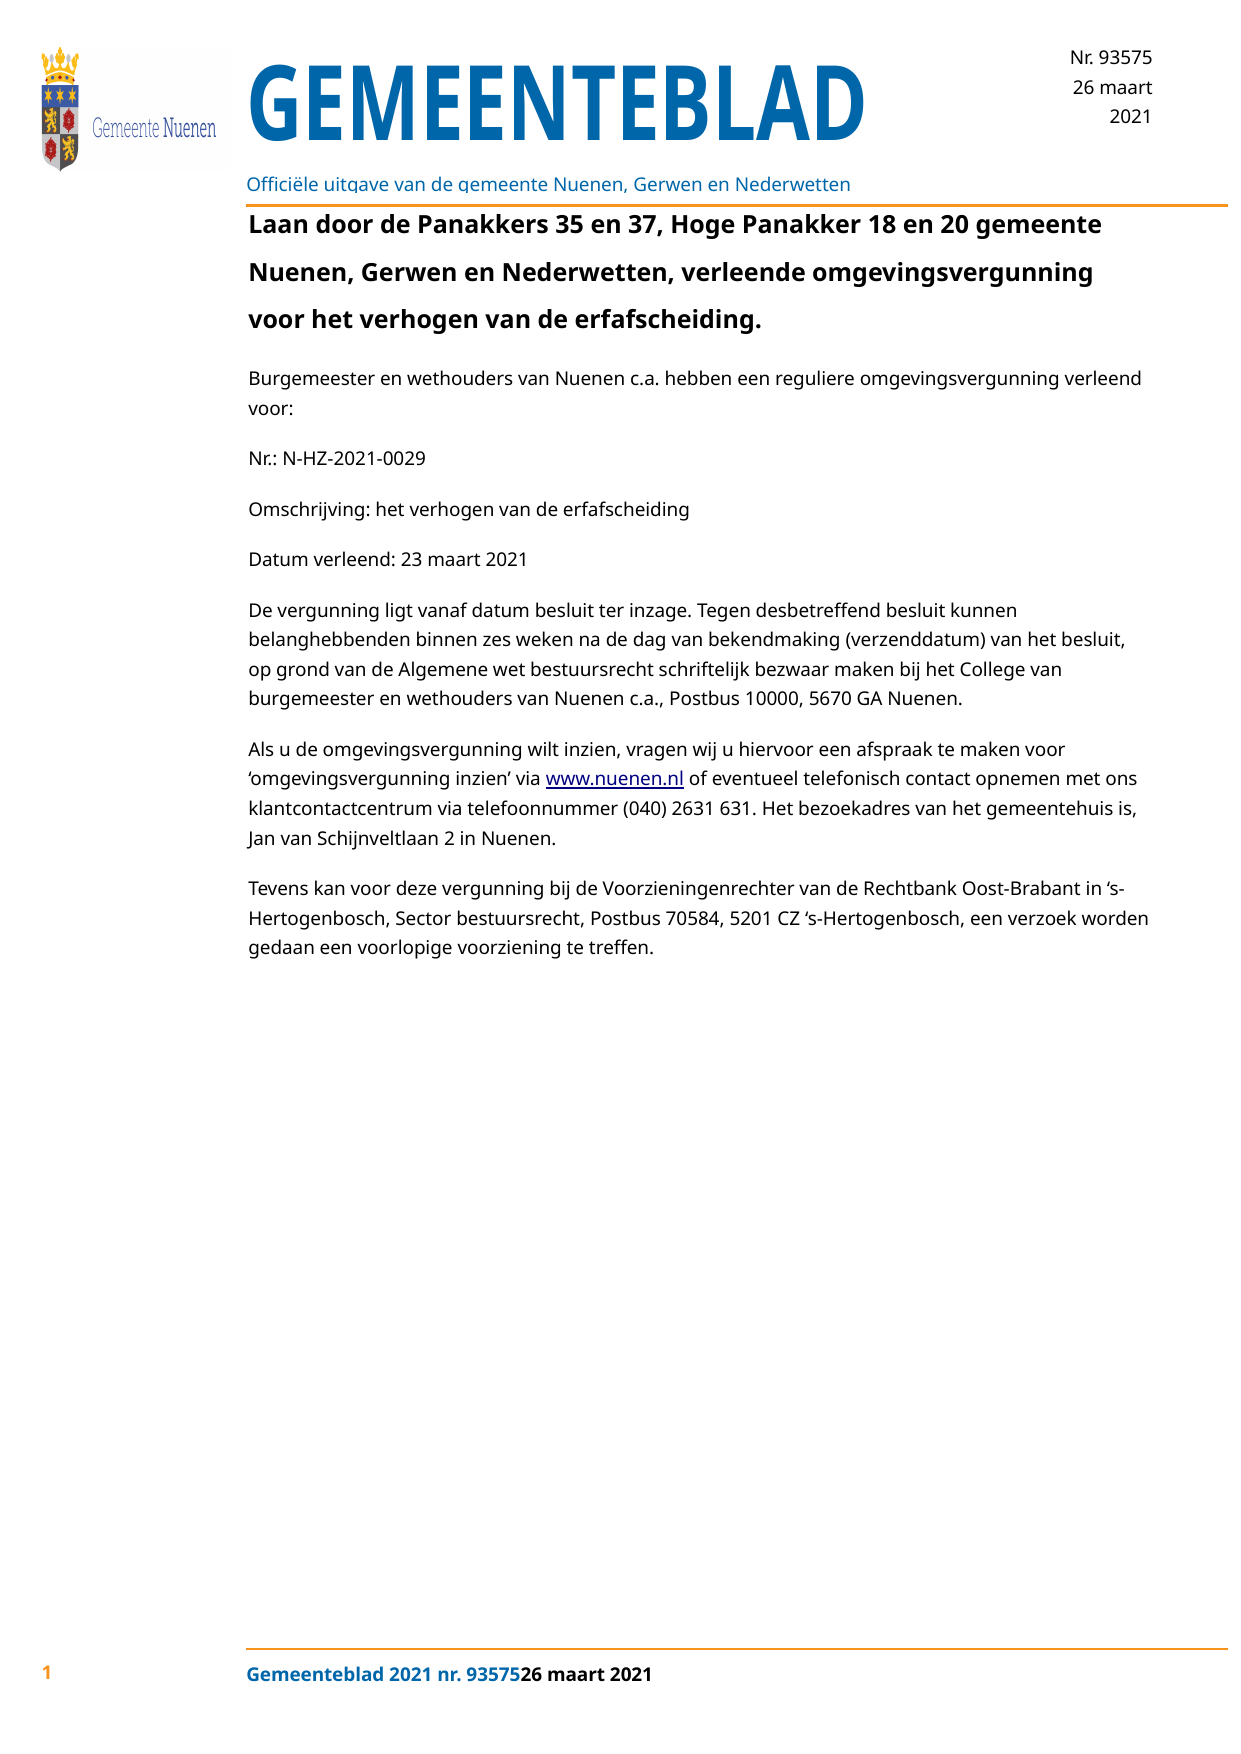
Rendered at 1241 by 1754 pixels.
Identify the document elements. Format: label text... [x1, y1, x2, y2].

text Tevens kan voor deze vergunning bij de Voorzieningenrechter van de Rechtbank Oost-Brabant in ‘s-Hertogenbosch, Sector bestuursrecht, Postbus 70584, 5201 CZ ‘s-Hertogenbosch, een verzoek worden gedaan een voorlopige voorziening te treffen. [248, 875, 1152, 960]
text Burgemeester en wethouders van Nuenen c.a. hebben een reguliere omgevingsvergunning verleend voor: [248, 366, 1152, 421]
text Nr.: N-HZ-2021-0029 [248, 446, 1152, 471]
text Als u de omgevingsvergunning wilt inzien, vragen wij u hiervoor een afspraak te maken voor ‘omgevingsvergunning inzien’ via www.nuenen.nl of eventueel telefonisch contact opnemen met ons klantcontactcentrum via telefoonnummer (040) 2631 631. Het bezoekadres van het gemeentehuis is, Jan van Schijnveltlaan 2 in Nuenen. [248, 736, 1152, 850]
text De vergunning ligt vanaf datum besluit ter inzage. Tegen desbetreffend besluit kunnen belanghebbenden binnen zes weken na de dag van bekendmaking (verzenddatum) van het besluit, op grond van de Algemene wet bestuursrecht schriftelijk bezwaar maken bij het College van burgemeester en wethouders van Nuenen c.a., Postbus 10000, 5670 GA Nuenen. [248, 597, 1152, 711]
text Datum verleend: 23 maart 2021 [248, 546, 1152, 572]
picture [41, 47, 231, 172]
text Laan door de Panakkers 35 en 37, Hoge Panakker 18 en 20 gemeente Nuenen, Gerwen en Nederwetten, verleende omgevingsvergunning voor het verhogen van de erfafscheiding. [248, 207, 1152, 336]
text Omschrijving: het verhogen van de erfafscheiding [248, 496, 1152, 522]
